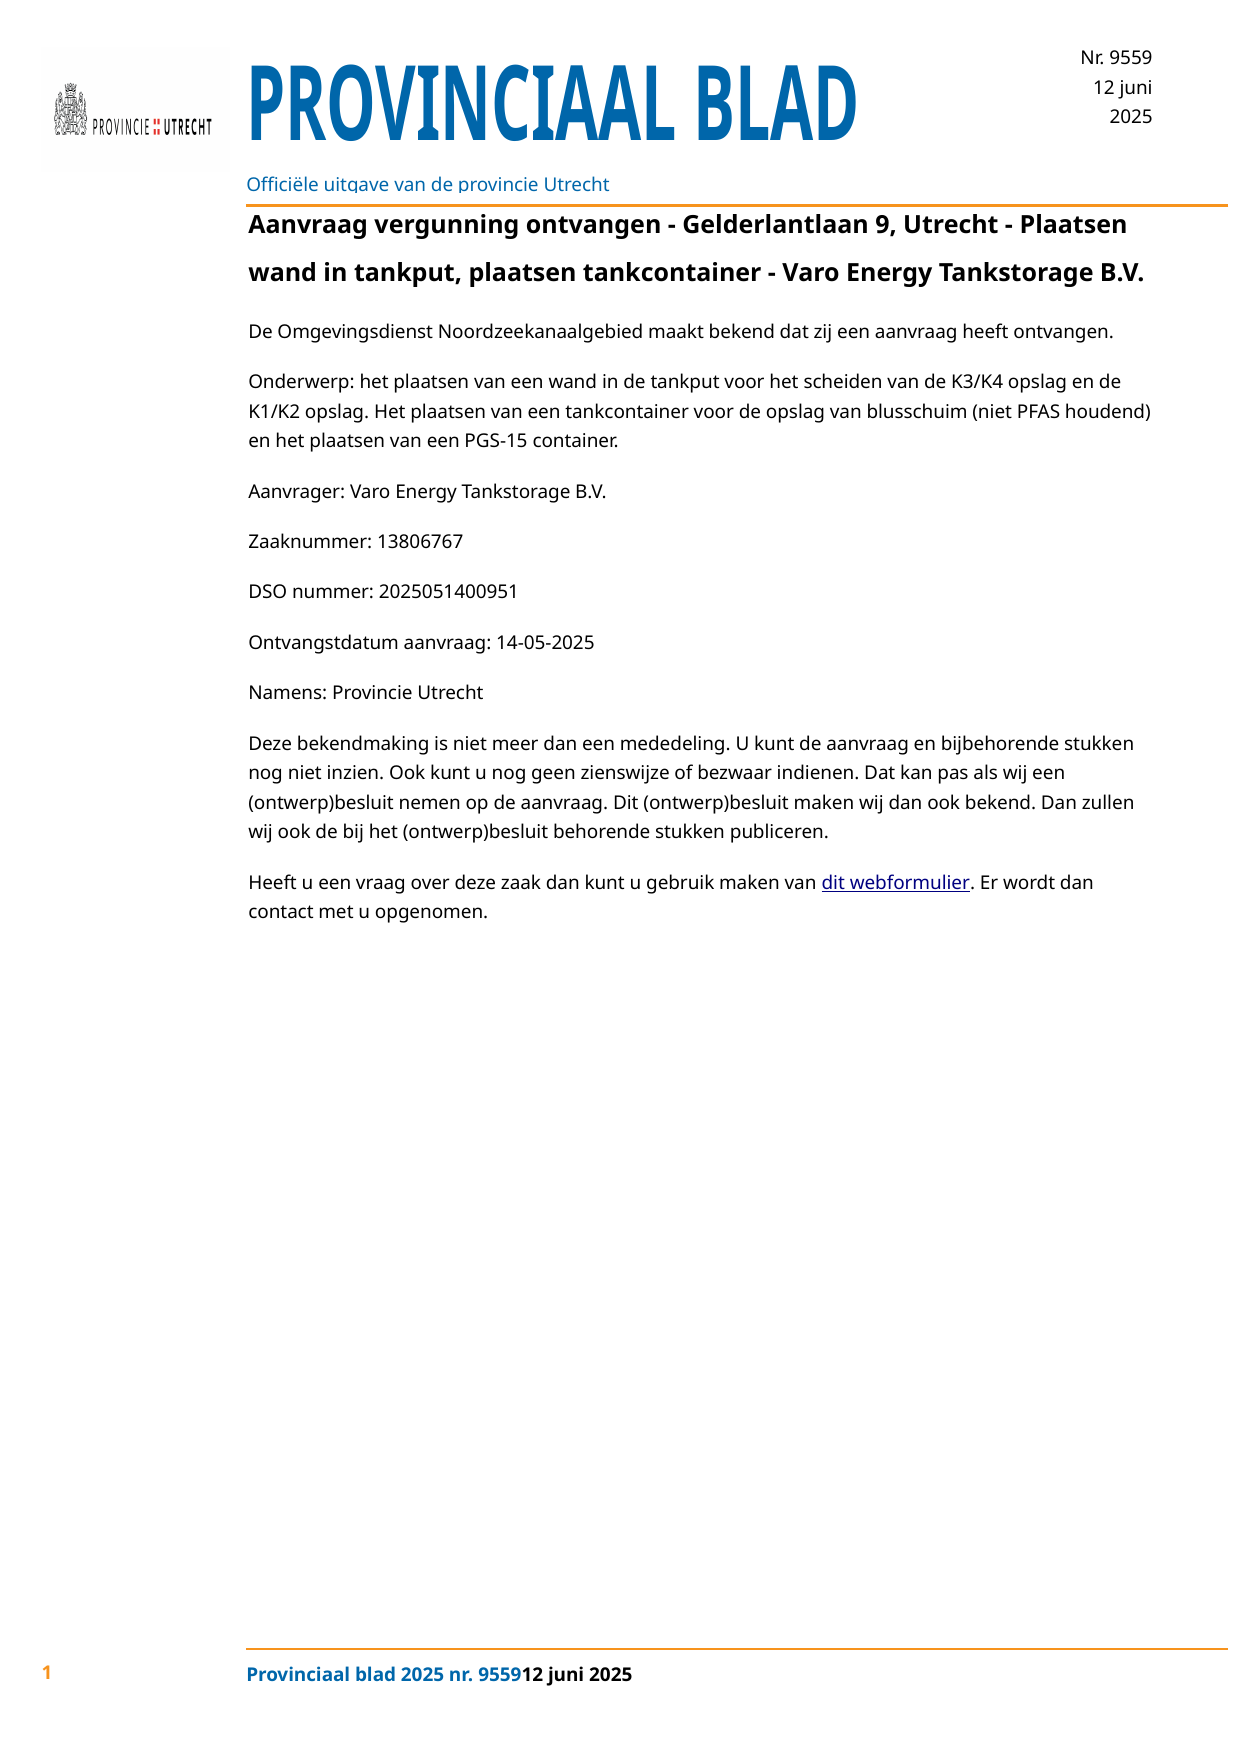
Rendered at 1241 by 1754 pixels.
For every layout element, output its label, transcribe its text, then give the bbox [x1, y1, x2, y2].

text Aanvraag vergunning ontvangen - Gelderlantlaan 9, Utrecht - Plaatsen wand in tankput, plaatsen tankcontainer - Varo Energy Tankstorage B.V. [248, 207, 1152, 288]
text Heeft u een vraag over deze zaak dan kunt u gebruik maken van dit webformulier. Er wordt dan contact met u opgenomen. [248, 869, 1152, 924]
text DSO nummer: 2025051400951 [248, 579, 1152, 604]
text Ontvangstdatum aanvraag: 14-05-2025 [248, 629, 1152, 655]
text Deze bekendmaking is niet meer dan een mededeling. U kunt de aanvraag en bijbehorende stukken nog niet inzien. Ook kunt u nog geen zienswijze of bezwaar indienen. Dat kan pas als wij een (ontwerp)besluit nemen op de aanvraag. Dit (ontwerp)besluit maken wij dan ook bekend. Dan zullen wij ook de bij het (ontwerp)besluit behorende stukken publiceren. [248, 730, 1152, 844]
text Namens: Provincie Utrecht [248, 679, 1152, 705]
text Zaaknummer: 13806767 [248, 528, 1152, 554]
text Onderwerp: het plaatsen van een wand in de tankput voor het scheiden van de K3/K4 opslag en de K1/K2 opslag. Het plaatsen van een tankcontainer voor de opslag van blusschuim (niet PFAS houdend) en het plaatsen van een PGS-15 container. [248, 368, 1152, 453]
picture [41, 47, 231, 172]
text Aanvrager: Varo Energy Tankstorage B.V. [248, 478, 1152, 504]
text De Omgevingsdienst Noordzeekanaalgebied maakt bekend dat zij een aanvraag heeft ontvangen. [248, 318, 1152, 344]
